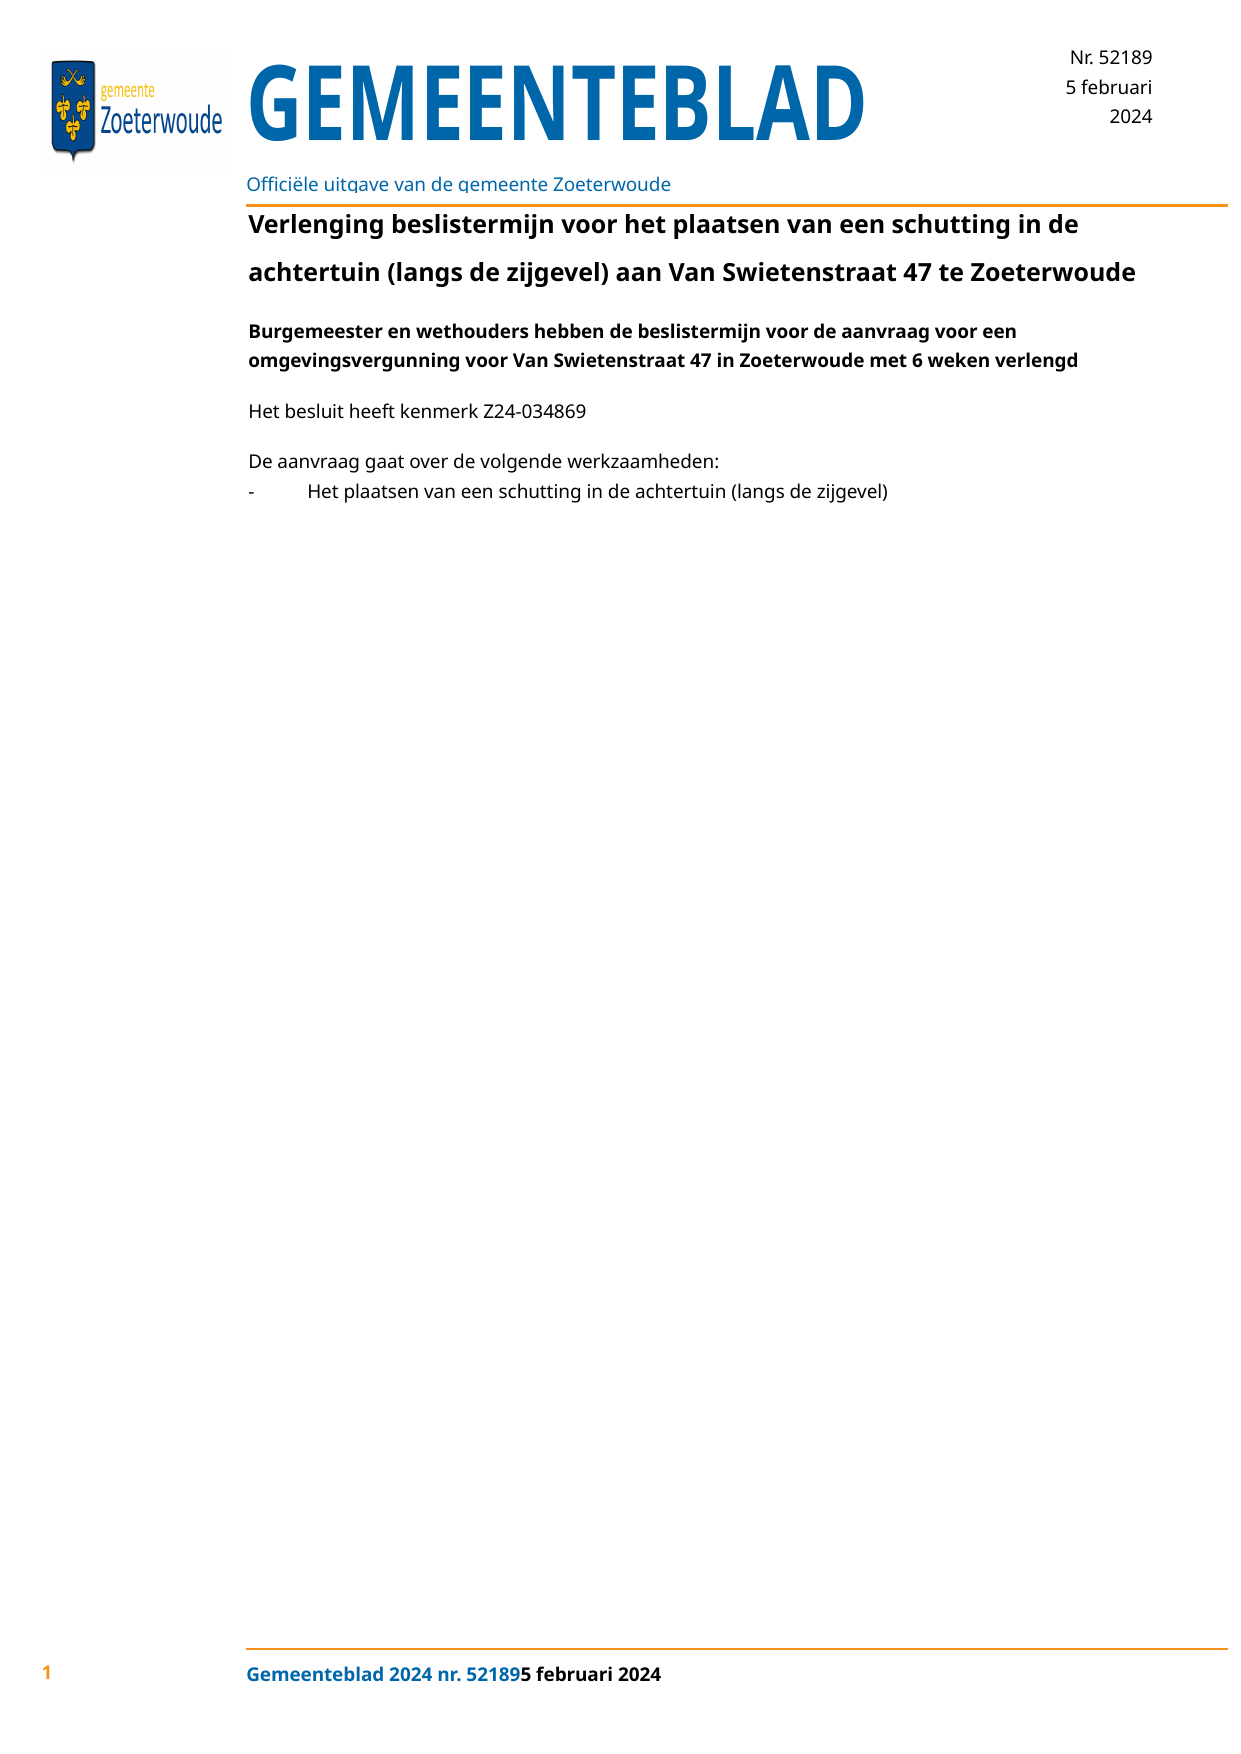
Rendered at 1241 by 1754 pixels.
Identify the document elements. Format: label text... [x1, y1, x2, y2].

text Het besluit heeft kenmerk Z24-034869 [248, 398, 1152, 424]
list Het plaatsen van een schutting in de achtertuin (langs de zijgevel) [248, 478, 1152, 504]
text Burgemeester en wethouders hebben de beslistermijn voor de aanvraag voor een omgevingsvergunning voor Van Swietenstraat 47 in Zoeterwoude met 6 weken verlengd [248, 318, 1152, 373]
picture [41, 47, 231, 172]
text De aanvraag gaat over de volgende werkzaamheden: [248, 448, 1152, 474]
text Verlenging beslistermijn voor het plaatsen van een schutting in de achtertuin (langs de zijgevel) aan Van Swietenstraat 47 te Zoeterwoude [248, 207, 1152, 288]
